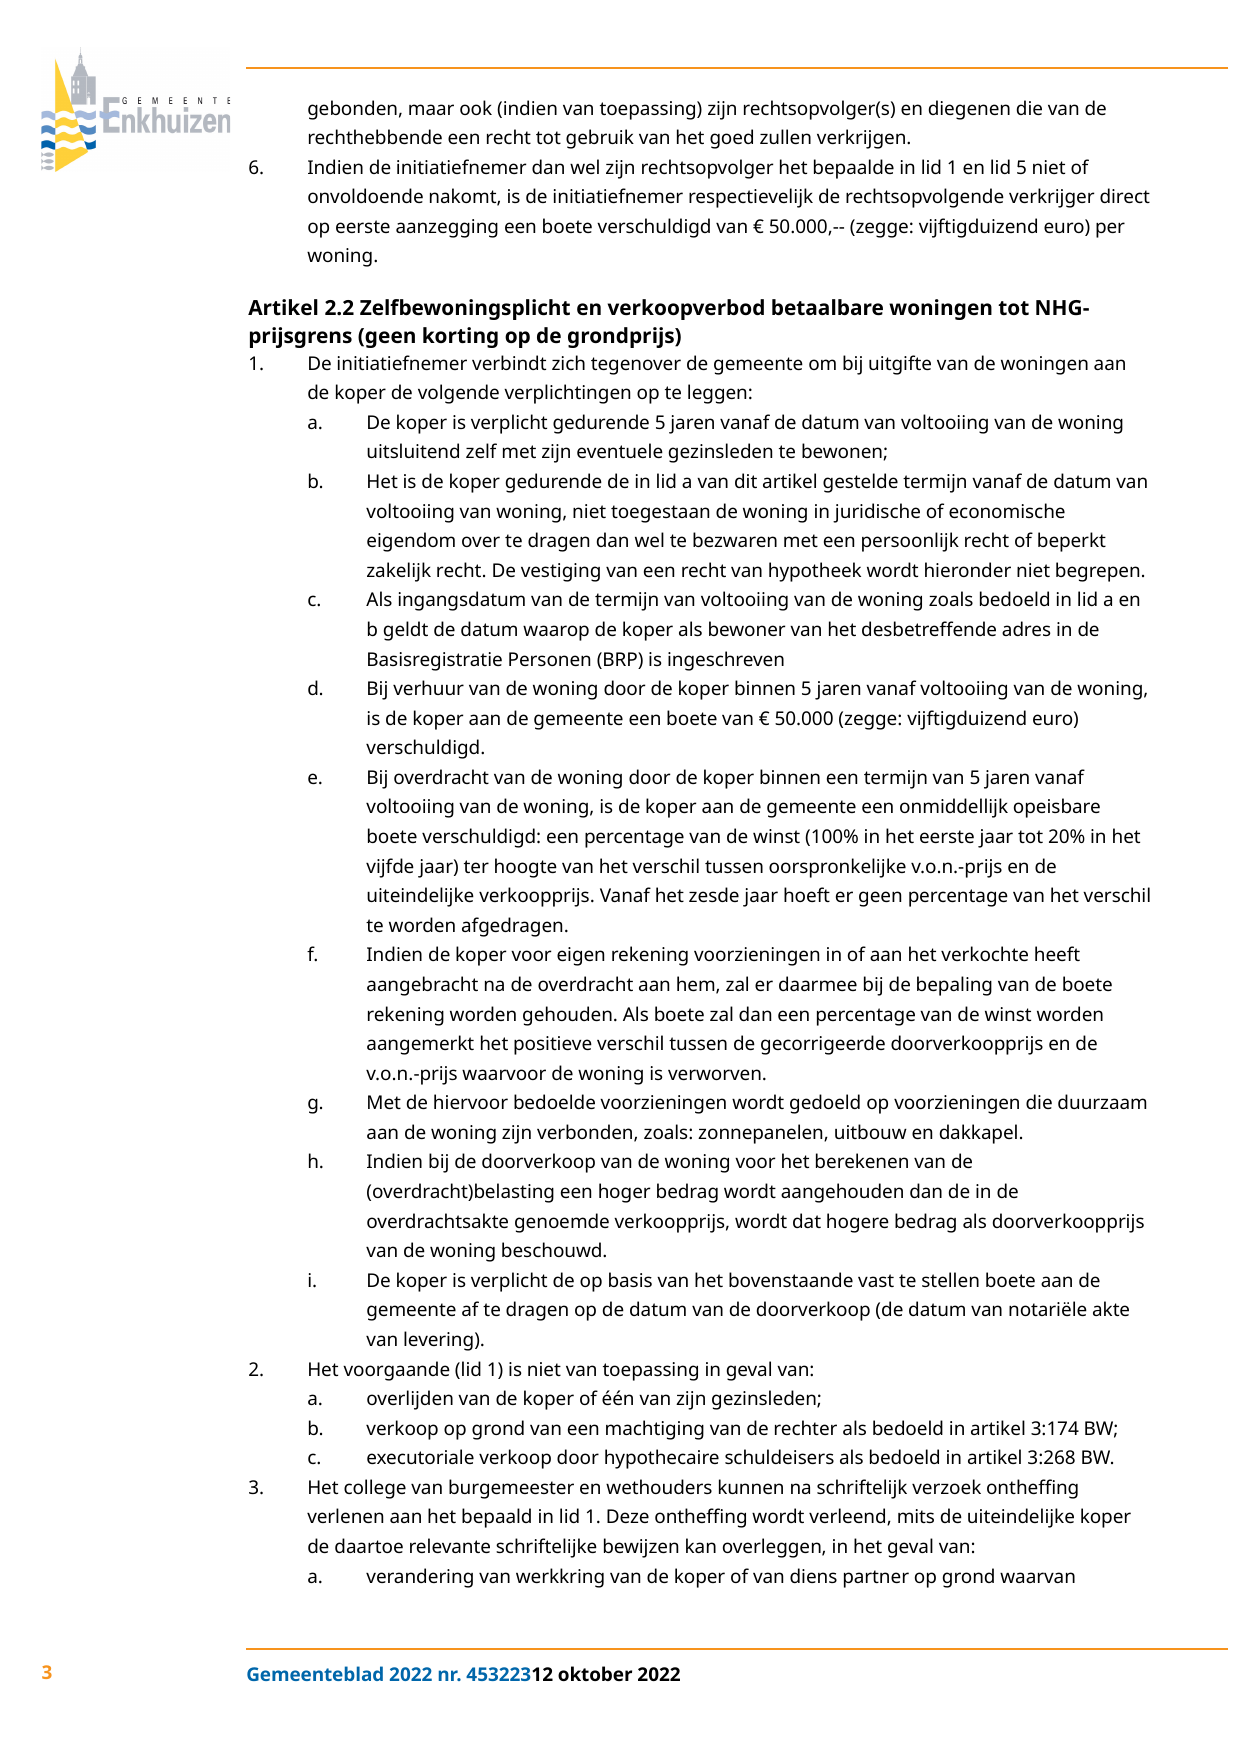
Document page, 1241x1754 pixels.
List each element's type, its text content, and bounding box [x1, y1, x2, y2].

list De koper is verplicht gedurende 5 jaren vanaf de datum van voltooiing van de woning uitsluitend zelf met zijn eventuele gezinsleden te bewonen; [307, 409, 1152, 464]
list Als ingangsdatum van de termijn van voltooiing van de woning zoals bedoeld in lid a en b geldt de datum waarop de koper als bewoner van het desbetreffende adres in de Basisregistratie Personen (BRP) is ingeschreven [307, 587, 1152, 672]
list Het is de koper gedurende de in lid a van dit artikel gestelde termijn vanaf de datum van voltooiing van woning, niet toegestaan de woning in juridische of economische eigendom over te dragen dan wel te bezwaren met een persoonlijk recht of beperkt zakelijk recht. De vestiging van een recht van hypotheek wordt hieronder niet begrepen. [307, 468, 1152, 583]
list Het college van burgemeester en wethouders kunnen na schriftelijk verzoek ontheffing verlenen aan het bepaald in lid 1. Deze ontheffing wordt verleend, mits de uiteindelijke koper de daartoe relevante schriftelijke bewijzen kan overleggen, in het geval van: [248, 1474, 1152, 1559]
list overlijden van de koper of één van zijn gezinsleden; [307, 1385, 1152, 1411]
list executoriale verkoop door hypothecaire schuldeisers als bedoeld in artikel 3:268 BW. [307, 1444, 1152, 1470]
list Indien de koper voor eigen rekening voorzieningen in of aan het verkochte heeft aangebracht na de overdracht aan hem, zal er daarmee bij de bepaling van de boete rekening worden gehouden. Als boete zal dan een percentage van de winst worden aangemerkt het positieve verschil tussen de gecorrigeerde doorverkoopprijs en de v.o.n.-prijs waarvoor de woning is verworven. [307, 942, 1152, 1086]
list gebonden, maar ook (indien van toepassing) zijn rechtsopvolger(s) en diegenen die van de rechthebbende een recht tot gebruik van het goed zullen verkrijgen. [248, 95, 1152, 150]
list Met de hiervoor bedoelde voorzieningen wordt gedoeld op voorzieningen die duurzaam aan de woning zijn verbonden, zoals: zonnepanelen, uitbouw en dakkapel. [307, 1089, 1152, 1145]
picture [41, 47, 231, 172]
list Bij verhuur van de woning door de koper binnen 5 jaren vanaf voltooiing van de woning, is de koper aan de gemeente een boete van € 50.000 (zegge: vijftigduizend euro) verschuldigd. [307, 675, 1152, 760]
list De koper is verplicht de op basis van het bovenstaande vast te stellen boete aan de gemeente af te dragen op de datum van de doorverkoop (de datum van notariële akte van levering). [307, 1267, 1152, 1352]
list Het voorgaande (lid 1) is niet van toepassing in geval van: [248, 1356, 1152, 1382]
list Indien bij de doorverkoop van de woning voor het berekenen van de (overdracht)belasting een hoger bedrag wordt aangehouden dan de in de overdrachtsakte genoemde verkoopprijs, wordt dat hogere bedrag als doorverkoopprijs van de woning beschouwd. [307, 1149, 1152, 1263]
list De initiatiefnemer verbindt zich tegenover de gemeente om bij uitgifte van de woningen aan de koper de volgende verplichtingen op te leggen: [248, 350, 1152, 405]
text Artikel 2.2 Zelfbewoningsplicht en verkoopverbod betaalbare woningen tot NHG-prijsgrens (geen korting op de grondprijs) [248, 293, 1152, 350]
list Bij overdracht van de woning door de koper binnen een termijn van 5 jaren vanaf voltooiing van de woning, is de koper aan de gemeente een onmiddellijk opeisbare boete verschuldigd: een percentage van de winst (100% in het eerste jaar tot 20% in het vijfde jaar) ter hoogte van het verschil tussen oorspronkelijke v.o.n.-prijs en de uiteindelijke verkoopprijs. Vanaf het zesde jaar hoeft er geen percentage van het verschil te worden afgedragen. [307, 764, 1152, 938]
list Indien de initiatiefnemer dan wel zijn rechtsopvolger het bepaalde in lid 1 en lid 5 niet of onvoldoende nakomt, is de initiatiefnemer respectievelijk de rechtsopvolgende verkrijger direct op eerste aanzegging een boete verschuldigd van € 50.000,-- (zegge: vijftigduizend euro) per woning. [248, 154, 1152, 268]
list verkoop op grond van een machtiging van de rechter als bedoeld in artikel 3:174 BW; [307, 1415, 1152, 1441]
list verandering van werkkring van de koper of van diens partner op grond waarvan [307, 1563, 1152, 1589]
